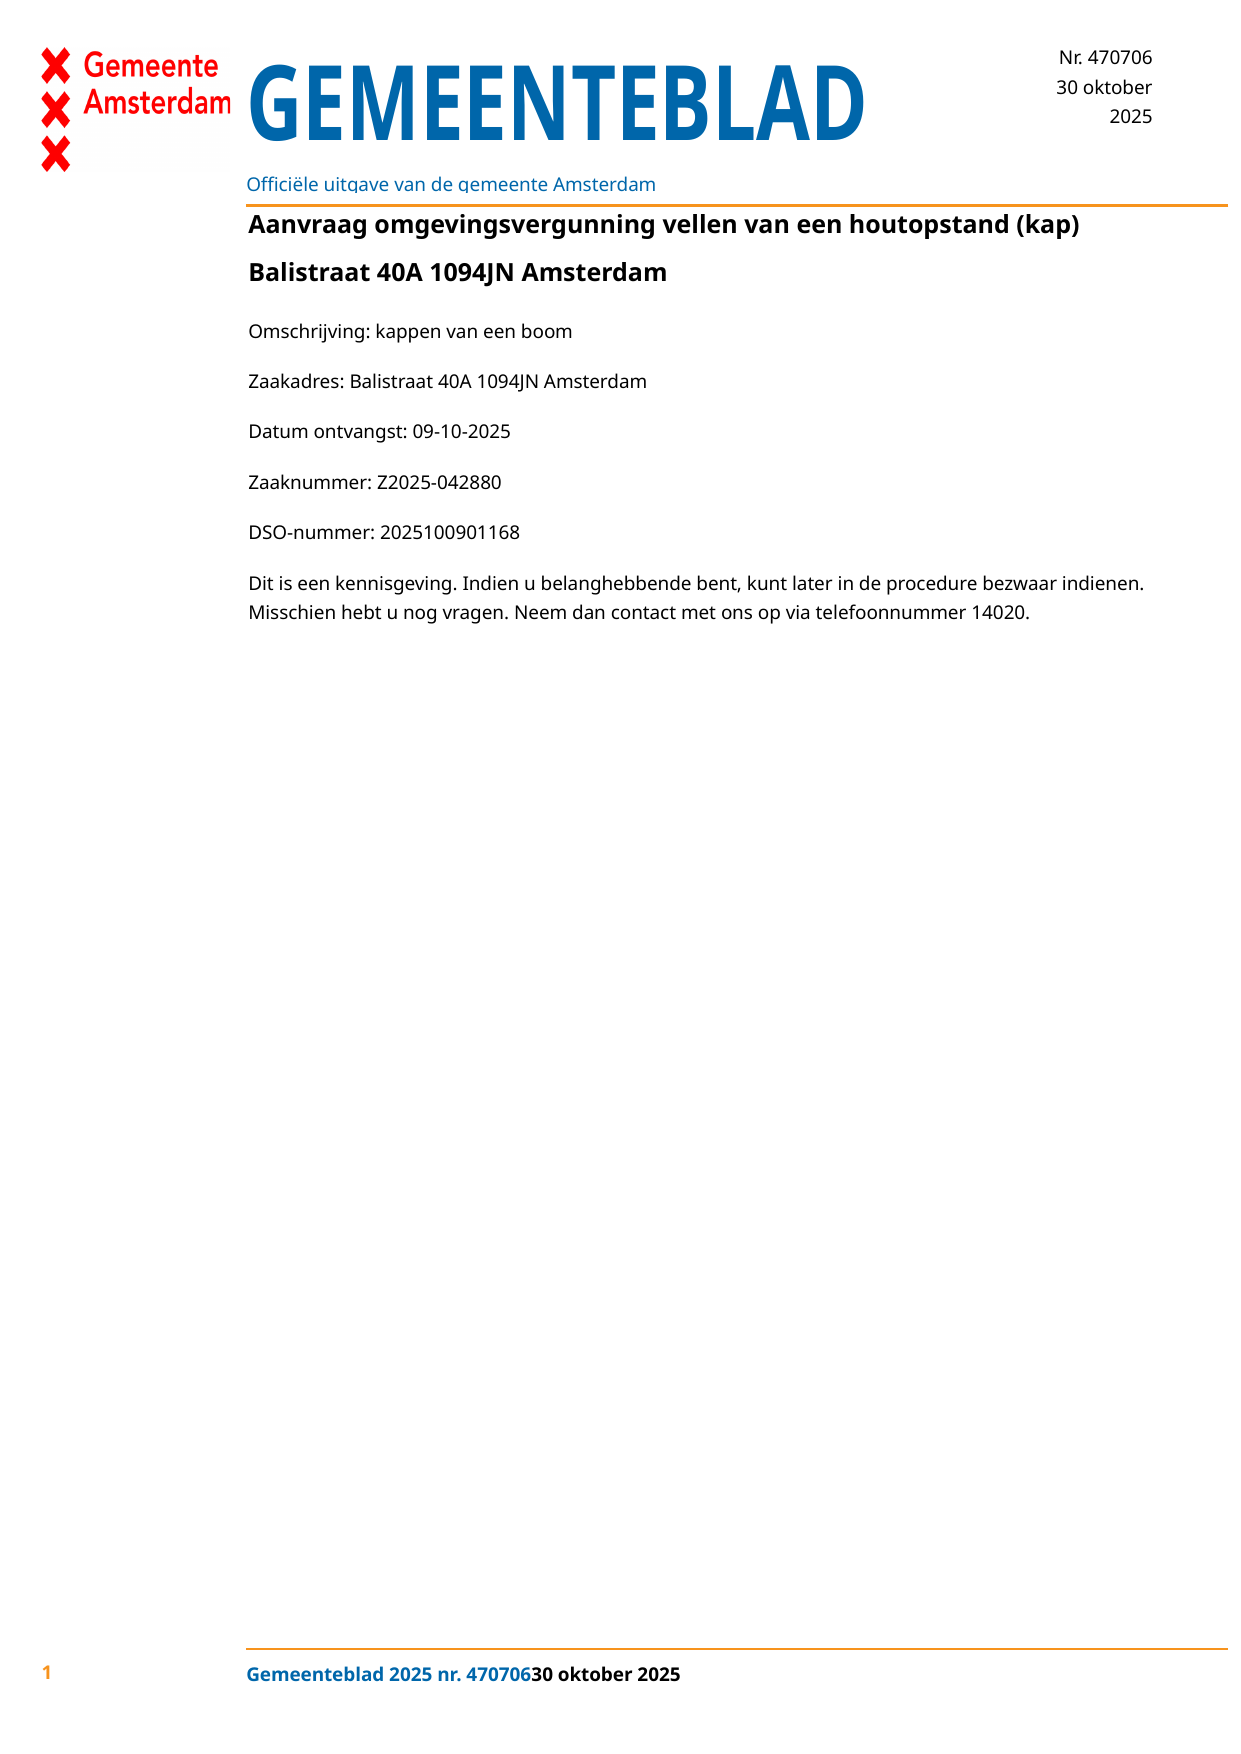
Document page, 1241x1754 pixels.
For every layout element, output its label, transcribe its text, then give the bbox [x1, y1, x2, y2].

text Datum ontvangst: 09-10-2025 [248, 419, 1152, 444]
text Omschrijving: kappen van een boom [248, 318, 1152, 344]
picture [41, 47, 231, 172]
text Zaakadres: Balistraat 40A 1094JN Amsterdam [248, 368, 1152, 394]
text Aanvraag omgevingsvergunning vellen van een houtopstand (kap) Balistraat 40A 1094JN Amsterdam [248, 207, 1152, 288]
text Dit is een kennisgeving. Indien u belanghebbende bent, kunt later in de procedure bezwaar indienen. Misschien hebt u nog vragen. Neem dan contact met ons op via telefoonnummer 14020. [248, 570, 1152, 625]
text DSO-nummer: 2025100901168 [248, 519, 1152, 545]
text Zaaknummer: Z2025-042880 [248, 469, 1152, 495]
